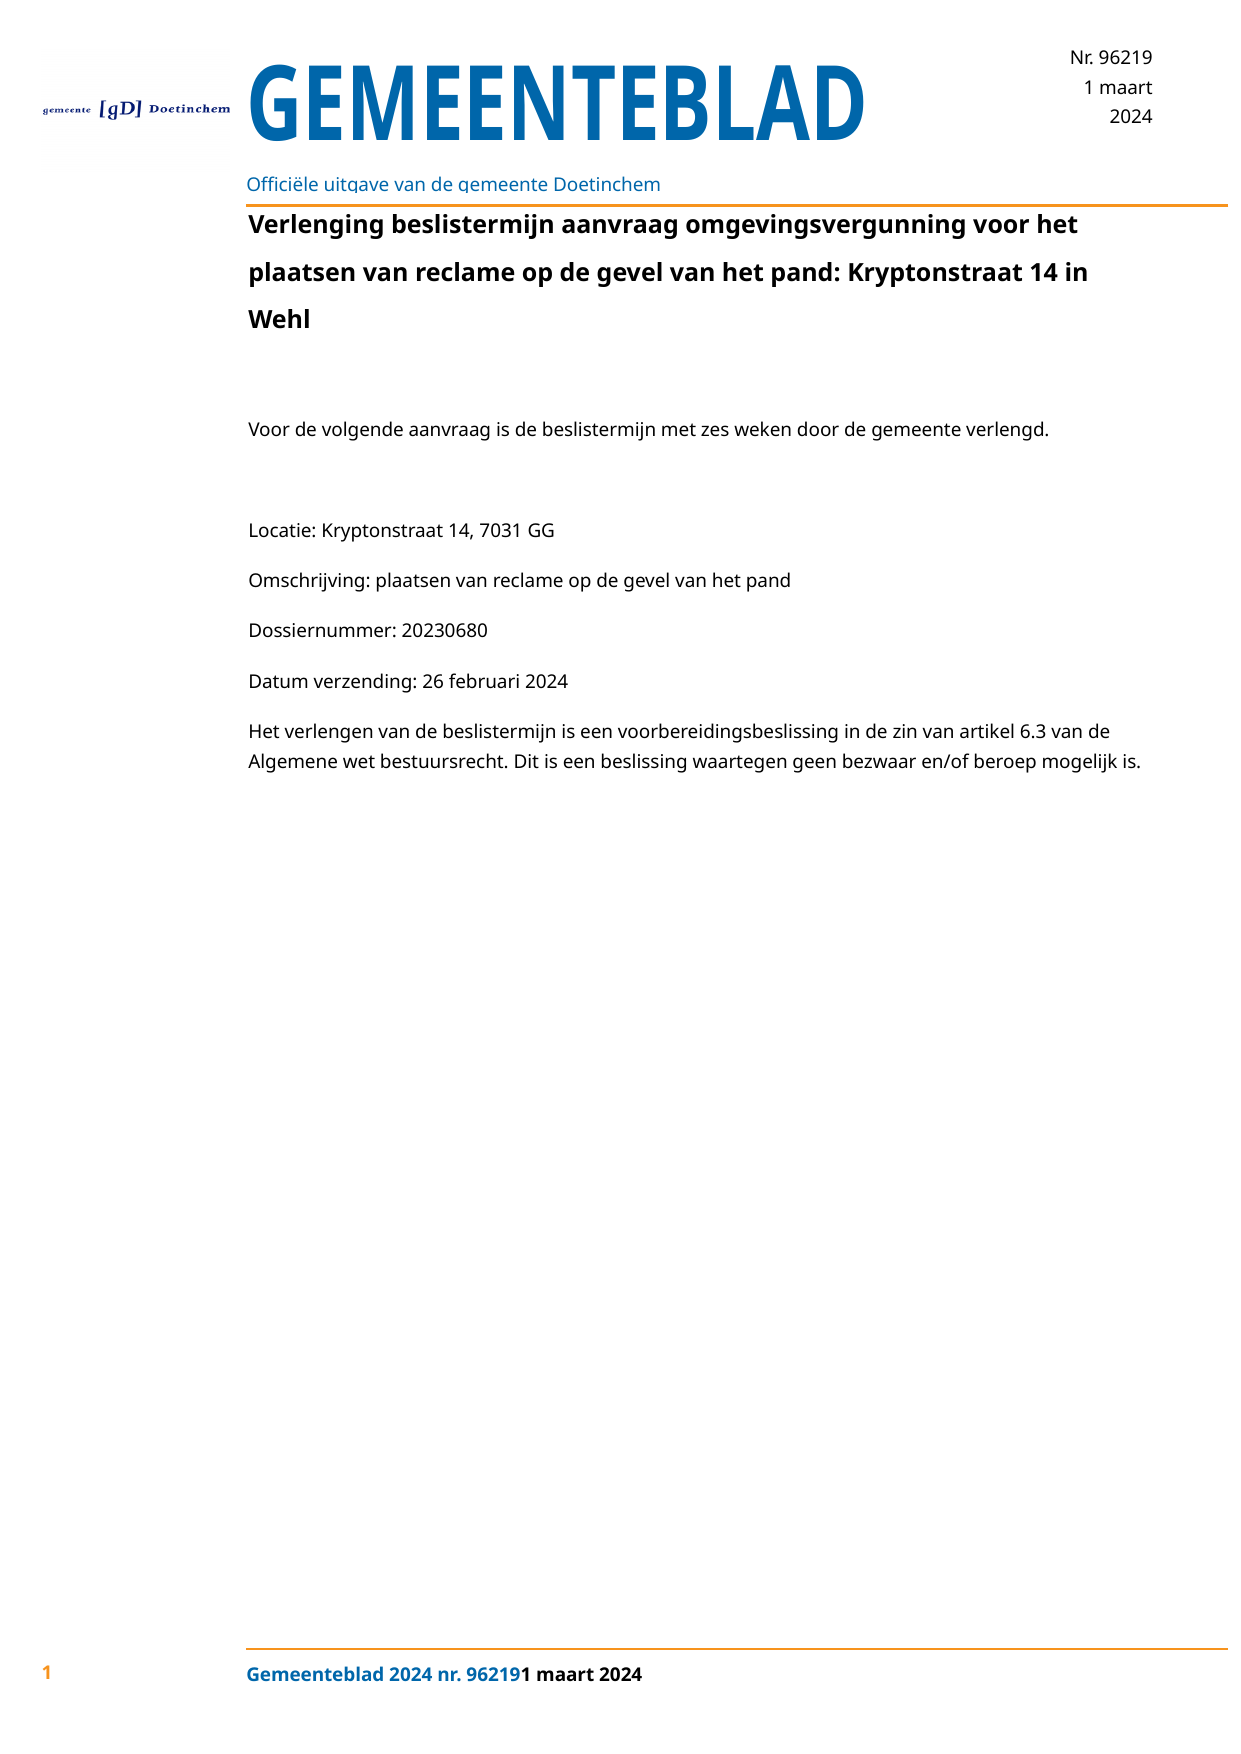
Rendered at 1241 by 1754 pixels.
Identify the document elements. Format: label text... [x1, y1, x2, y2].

text Locatie: Kryptonstraat 14, 7031 GG [248, 517, 1152, 542]
text Voor de volgende aanvraag is de beslistermijn met zes weken door de gemeente verlengd. [248, 416, 1152, 442]
text Verlenging beslistermijn aanvraag omgevingsvergunning voor het plaatsen van reclame op de gevel van het pand: Kryptonstraat 14 in Wehl [248, 207, 1152, 336]
text Dossiernummer: 20230680 [248, 618, 1152, 643]
picture [41, 47, 231, 172]
text Het verlengen van de beslistermijn is een voorbereidingsbeslissing in de zin van artikel 6.3 van de Algemene wet bestuursrecht. Dit is een beslissing waartegen geen bezwaar en/of beroep mogelijk is. [248, 718, 1152, 774]
text Datum verzending: 26 februari 2024 [248, 668, 1152, 694]
text Omschrijving: plaatsen van reclame op de gevel van het pand [248, 567, 1152, 593]
